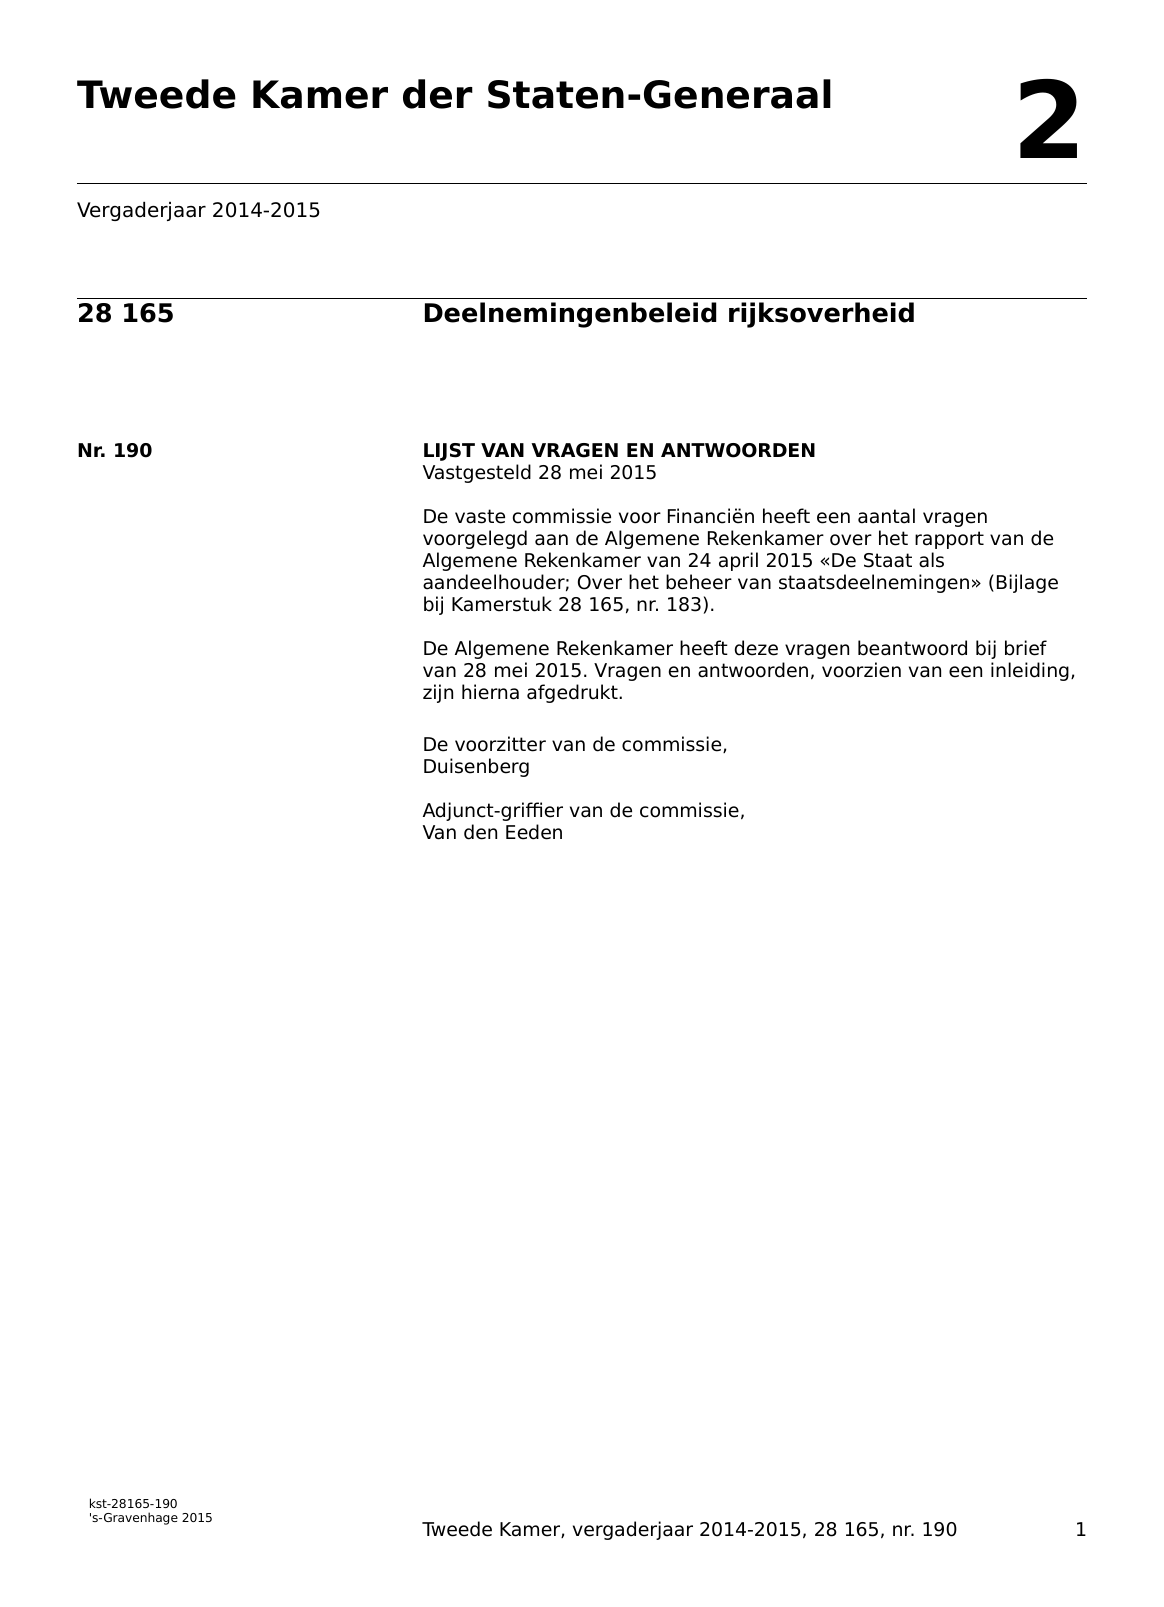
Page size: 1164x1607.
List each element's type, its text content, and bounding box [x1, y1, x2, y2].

text kst-28165-190 [88, 1497, 323, 1511]
text De Algemene Rekenkamer heeft deze vragen beantwoord bij brief van 28 mei 2015. Vragen en antwoorden, voorzien van een inleiding, zijn hierna afgedrukt. [422, 638, 1087, 704]
text Adjunct-griffier van de commissie, Van den Eeden [422, 800, 1087, 844]
subtitle 28 165 Deelnemingenbeleid rijksoverheid [77, 299, 1087, 329]
table_header Tweede Kamer der Staten-Generaal [77, 59, 886, 183]
text Vastgesteld 28 mei 2015 [422, 462, 1087, 484]
text De vaste commissie voor Financiën heeft een aantal vragen voorgelegd aan de Algemene Rekenkamer over het rapport van de Algemene Rekenkamer van 24 april 2015 «De Staat als aandeelhouder; Over het beheer van staatsdeelnemingen» (Bijlage bij Kamerstuk 28 165, nr. 183). [422, 506, 1087, 616]
subtitle Nr. 190 LIJST VAN VRAGEN EN ANTWOORDEN [77, 440, 1087, 462]
table_header 2 [886, 59, 1087, 183]
table_cell Vergaderjaar 2014-2015 [77, 184, 1087, 298]
text 's-Gravenhage 2015 [88, 1511, 323, 1525]
text De voorzitter van de commissie, Duisenberg [422, 734, 1087, 778]
